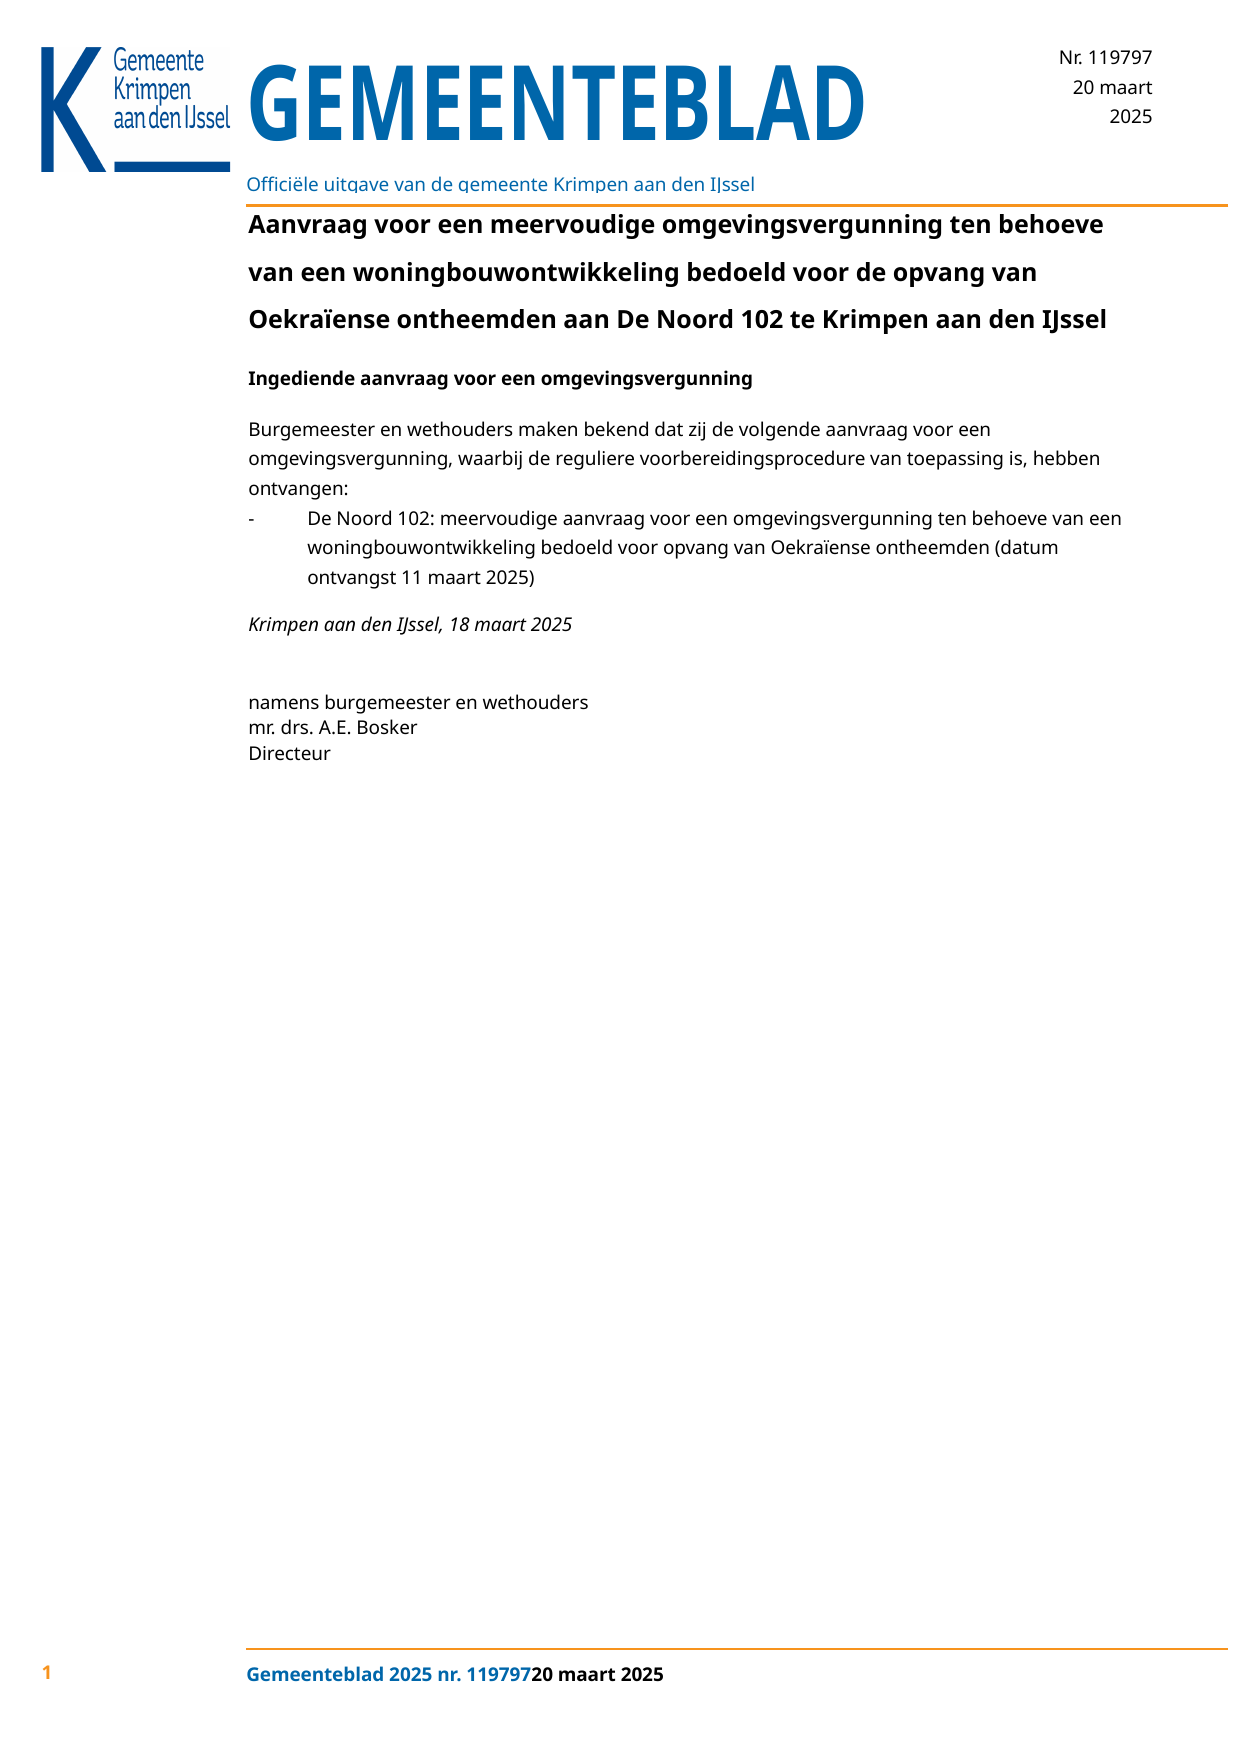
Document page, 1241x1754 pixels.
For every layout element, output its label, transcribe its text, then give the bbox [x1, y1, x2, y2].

picture [41, 47, 231, 172]
text Burgemeester en wethouders maken bekend dat zij de volgende aanvraag voor een omgevingsvergunning, waarbij de reguliere voorbereidingsprocedure van toepassing is, hebben ontvangen: [248, 416, 1152, 501]
text mr. drs. A.E. Bosker [248, 714, 1152, 740]
text Directeur [248, 740, 1152, 766]
text Krimpen aan den IJssel, 18 maart 2025 [248, 612, 1152, 637]
list De Noord 102: meervoudige aanvraag voor een omgevingsvergunning ten behoeve van een woningbouwontwikkeling bedoeld voor opvang van Oekraïense ontheemden (datum ontvangst 11 maart 2025) [248, 505, 1152, 589]
text Aanvraag voor een meervoudige omgevingsvergunning ten behoeve van een woningbouwontwikkeling bedoeld voor de opvang van Oekraïense ontheemden aan De Noord 102 te Krimpen aan den IJssel [248, 207, 1152, 336]
text namens burgemeester en wethouders [248, 689, 1152, 714]
text Ingediende aanvraag voor een omgevingsvergunning [248, 366, 1152, 391]
